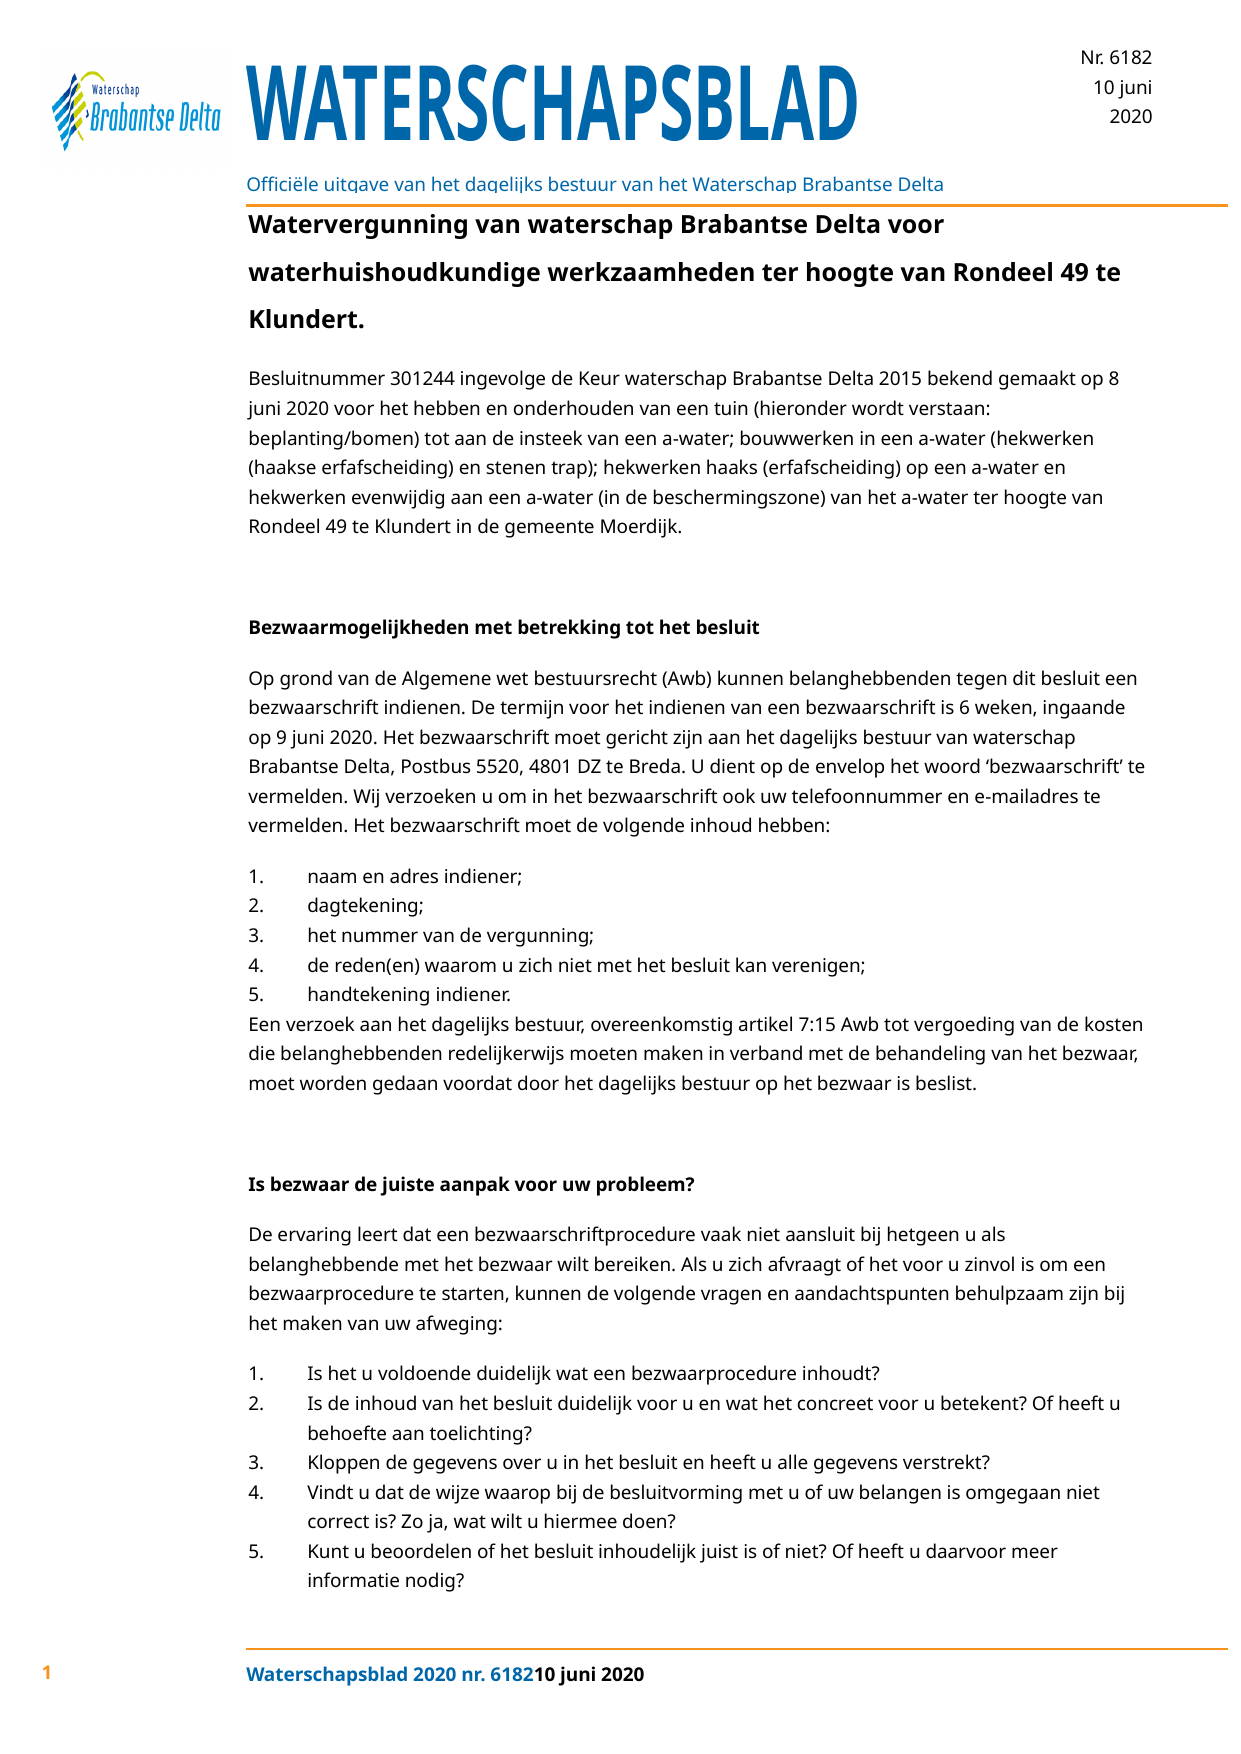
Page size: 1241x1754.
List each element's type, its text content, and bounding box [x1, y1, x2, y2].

list Is het u voldoende duidelijk wat een bezwaarprocedure inhoudt? [248, 1361, 1152, 1386]
list Vindt u dat de wijze waarop bij de besluitvorming met u of uw belangen is omgegaan niet correct is? Zo ja, wat wilt u hiermee doen? [248, 1479, 1152, 1534]
text Besluitnummer 301244 ingevolge de Keur waterschap Brabantse Delta 2015 bekend gemaakt op 8 juni 2020 voor het hebben en onderhouden van een tuin (hieronder wordt verstaan: beplanting/bomen) tot aan de insteek van een a-water; bouwwerken in een a-water (hekwerken (haakse erfafscheiding) en stenen trap); hekwerken haaks (erfafscheiding) op een a-water en hekwerken evenwijdig aan een a-water (in de beschermingszone) van het a-water ter hoogte van Rondeel 49 te Klundert in de gemeente Moerdijk. [248, 366, 1152, 539]
text Een verzoek aan het dagelijks bestuur, overeenkomstig artikel 7:15 Awb tot vergoeding van de kosten die belanghebbenden redelijkerwijs moeten maken in verband met de behandeling van het bezwaar, moet worden gedaan voordat door het dagelijks bestuur op het bezwaar is beslist. [248, 1011, 1152, 1096]
list dagtekening; [248, 893, 1152, 918]
list de reden(en) waarom u zich niet met het besluit kan verenigen; [248, 952, 1152, 977]
picture [41, 47, 231, 172]
list naam en adres indiener; [248, 863, 1152, 889]
text Watervergunning van waterschap Brabantse Delta voor waterhuishoudkundige werkzaamheden ter hoogte van Rondeel 49 te Klundert. [248, 207, 1152, 336]
text Is bezwaar de juiste aanpak voor uw probleem? [248, 1171, 1152, 1197]
text Op grond van de Algemene wet bestuursrecht (Awb) kunnen belanghebbenden tegen dit besluit een bezwaarschrift indienen. De termijn voor het indienen van een bezwaarschrift is 6 weken, ingaande op 9 juni 2020. Het bezwaarschrift moet gericht zijn aan het dagelijks bestuur van waterschap Brabantse Delta, Postbus 5520, 4801 DZ te Breda. U dient op de envelop het woord ‘bezwaarschrift’ te vermelden. Wij verzoeken u om in het bezwaarschrift ook uw telefoonnummer en e‑mailadres te vermelden. Het bezwaarschrift moet de volgende inhoud hebben: [248, 665, 1152, 838]
text Bezwaarmogelijkheden met betrekking tot het besluit [248, 614, 1152, 640]
list Kloppen de gegevens over u in het besluit en heeft u alle gegevens verstrekt? [248, 1449, 1152, 1475]
list Is de inhoud van het besluit duidelijk voor u en wat het concreet voor u betekent? Of heeft u behoefte aan toelichting? [248, 1390, 1152, 1445]
list handtekening indiener. [248, 981, 1152, 1007]
list Kunt u beoordelen of het besluit inhoudelijk juist is of niet? Of heeft u daarvoor meer informatie nodig? [248, 1538, 1152, 1593]
text De ervaring leert dat een bezwaarschriftprocedure vaak niet aansluit bij hetgeen u als belanghebbende met het bezwaar wilt bereiken. Als u zich afvraagt of het voor u zinvol is om een bezwaarprocedure te starten, kunnen de volgende vragen en aandachtspunten behulpzaam zijn bij het maken van uw afweging: [248, 1221, 1152, 1336]
list het nummer van de vergunning; [248, 922, 1152, 948]
